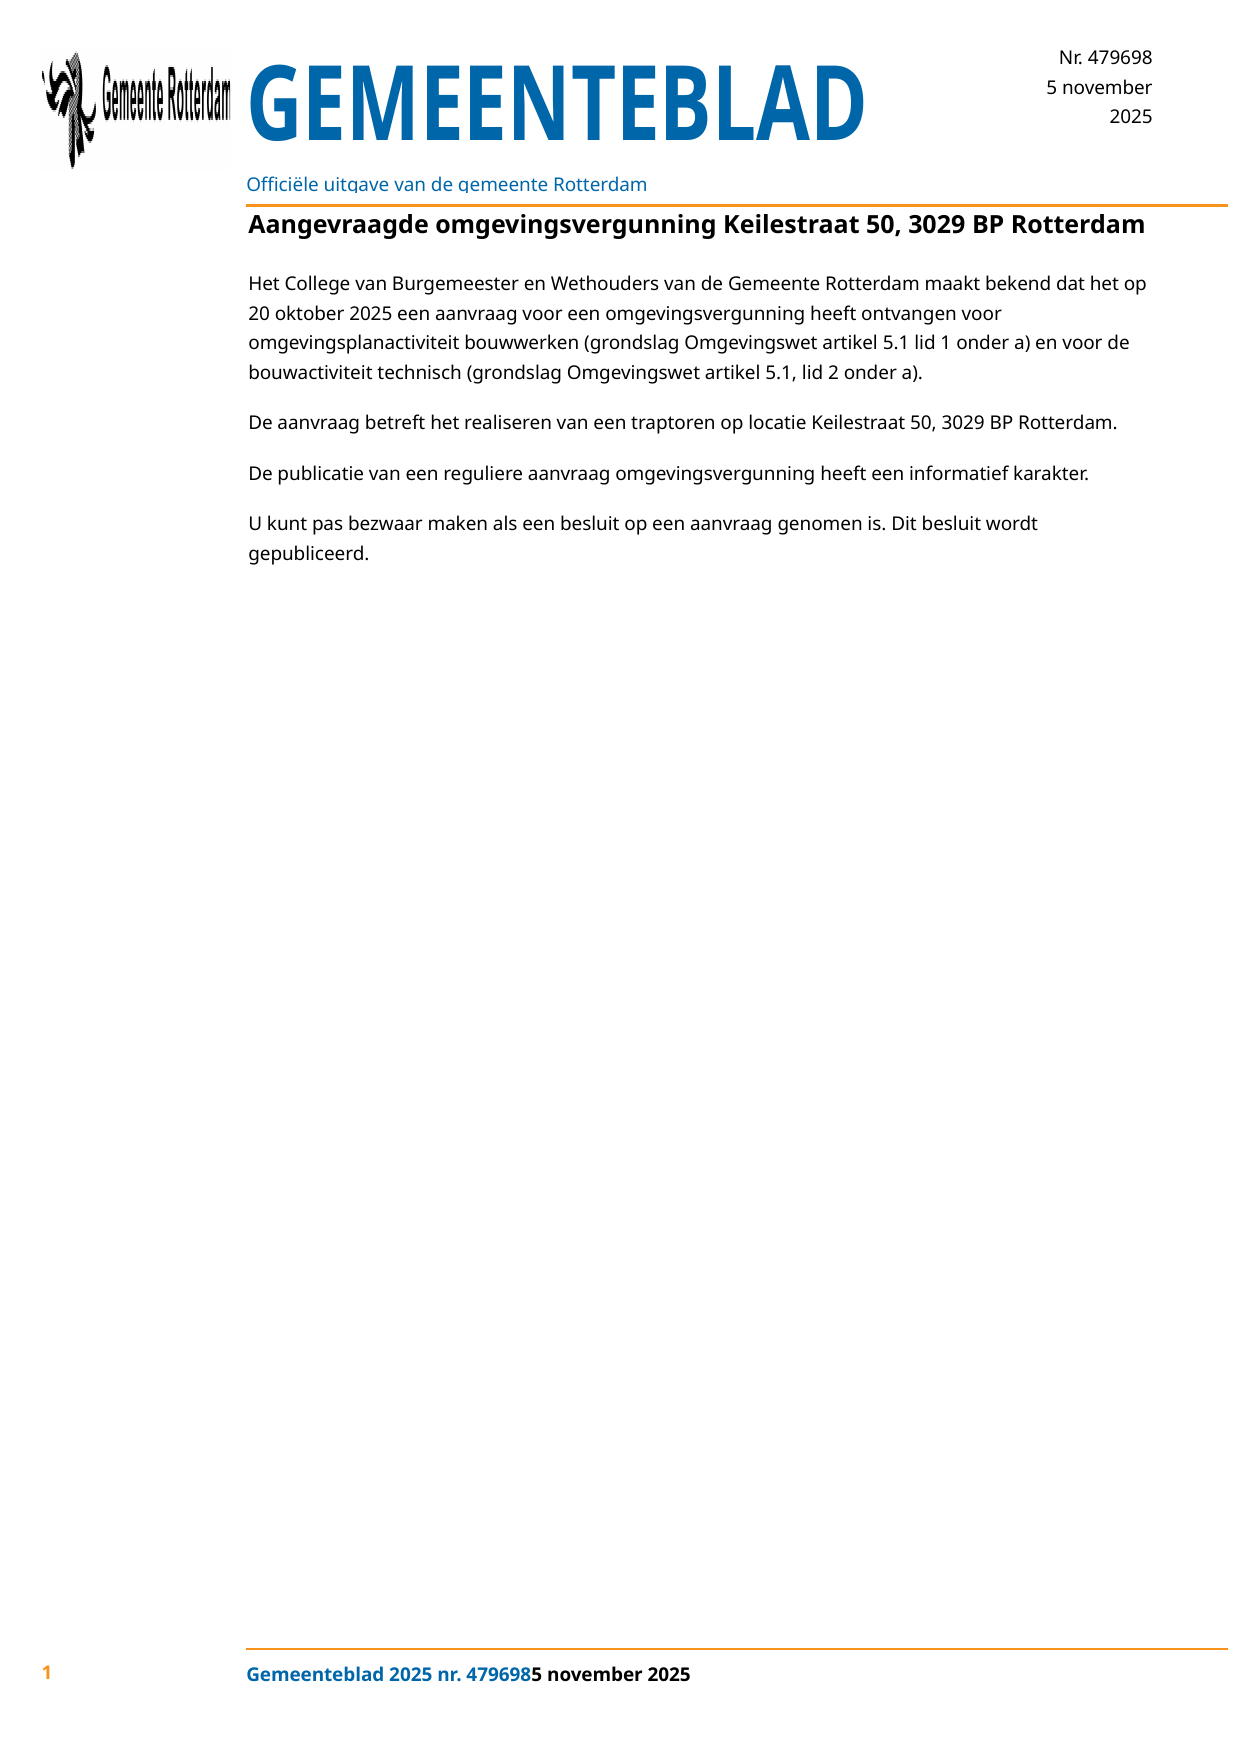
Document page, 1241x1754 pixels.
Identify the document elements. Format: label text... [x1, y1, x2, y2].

picture [41, 47, 231, 172]
text Aangevraagde omgevingsvergunning Keilestraat 50, 3029 BP Rotterdam [248, 207, 1152, 241]
text De publicatie van een reguliere aanvraag omgevingsvergunning heeft een informatief karakter. [248, 460, 1152, 486]
text U kunt pas bezwaar maken als een besluit op een aanvraag genomen is. Dit besluit wordt gepubliceerd. [248, 510, 1152, 566]
text Het College van Burgemeester en Wethouders van de Gemeente Rotterdam maakt bekend dat het op 20 oktober 2025 een aanvraag voor een omgevingsvergunning heeft ontvangen voor omgevingsplanactiviteit bouwwerken (grondslag Omgevingswet artikel 5.1 lid 1 onder a) en voor de bouwactiviteit technisch (grondslag Omgevingswet artikel 5.1, lid 2 onder a). [248, 270, 1152, 385]
text De aanvraag betreft het realiseren van een traptoren op locatie Keilestraat 50, 3029 BP Rotterdam. [248, 409, 1152, 435]
